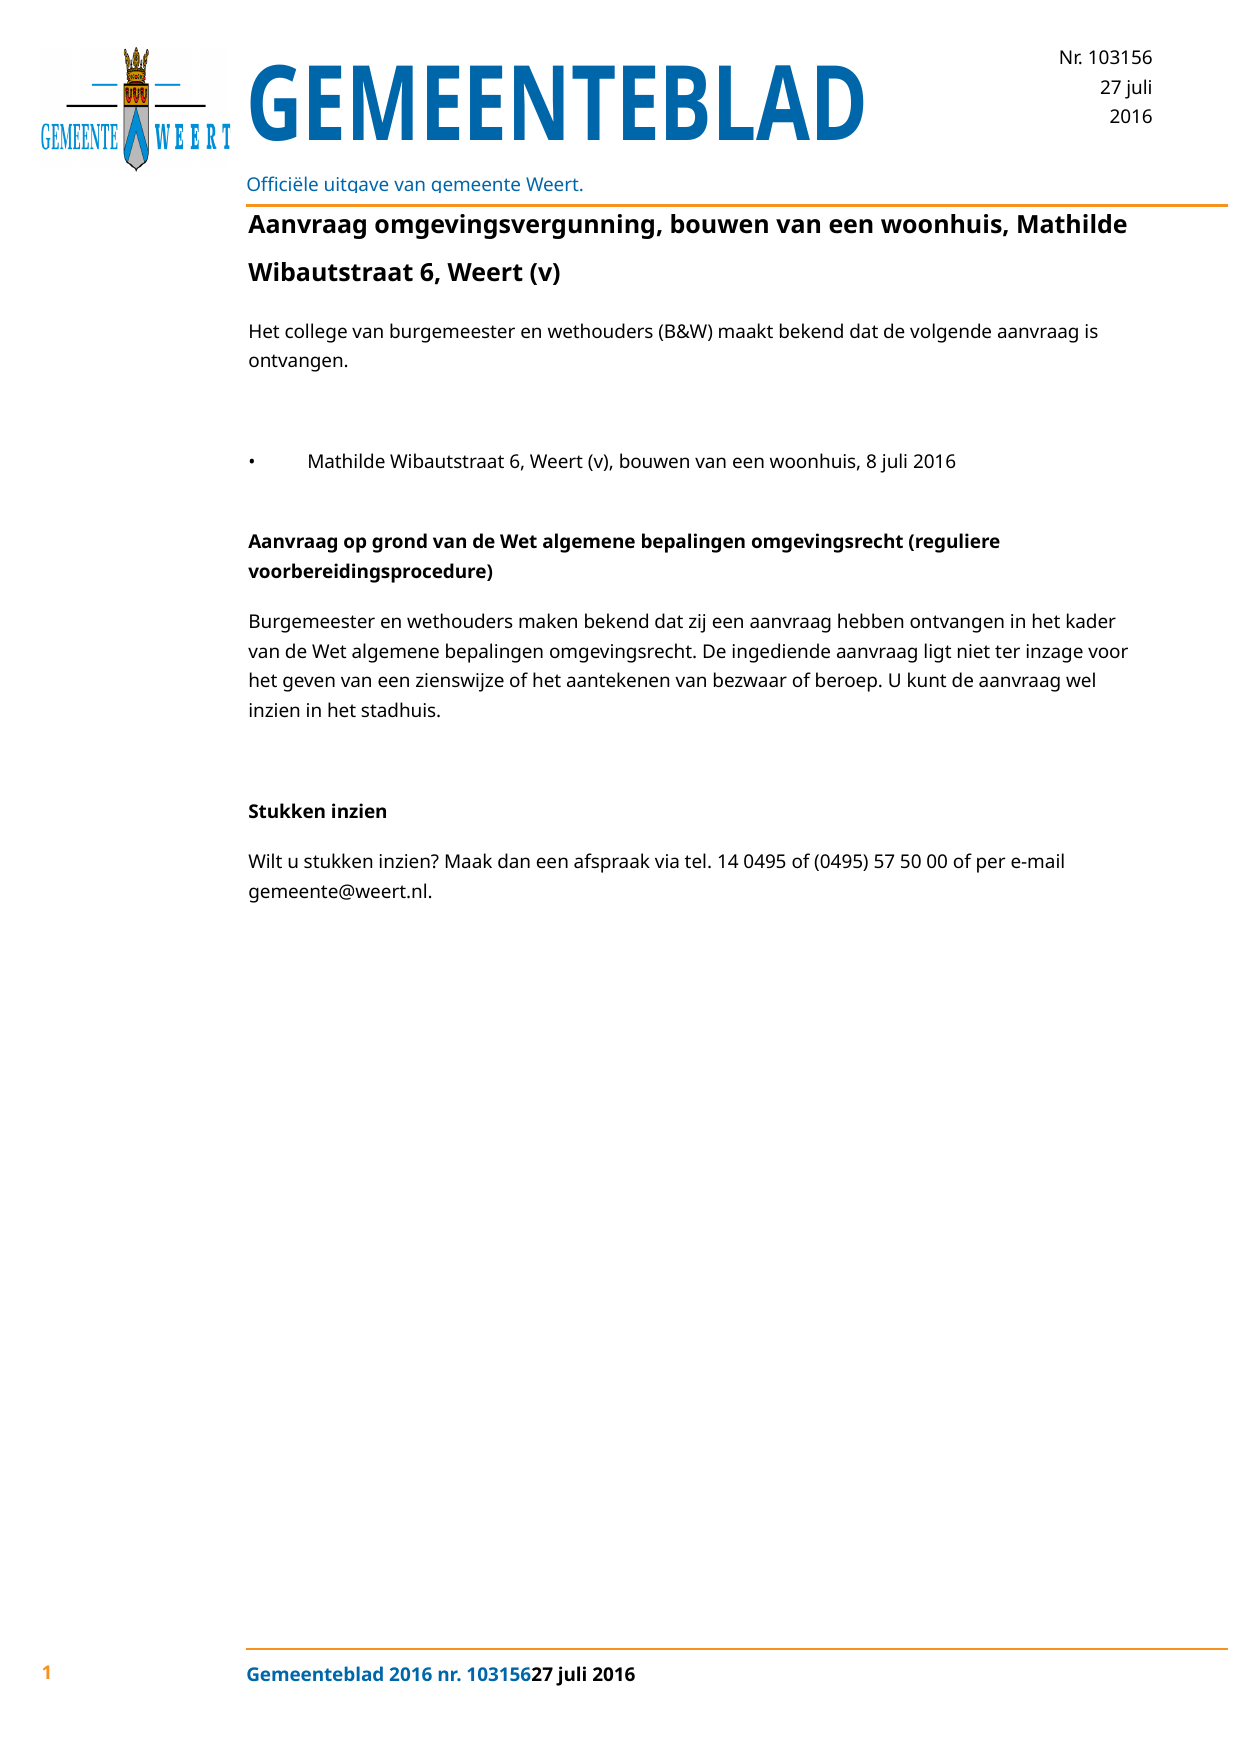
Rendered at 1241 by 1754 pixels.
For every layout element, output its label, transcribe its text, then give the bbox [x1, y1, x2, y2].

text Burgemeester en wethouders maken bekend dat zij een aanvraag hebben ontvangen in het kader van de Wet algemene bepalingen omgevingsrecht. De ingediende aanvraag ligt niet ter inzage voor het geven van een zienswijze of het aantekenen van bezwaar of beroep. U kunt de aanvraag wel inzien in het stadhuis. [248, 608, 1152, 723]
text Wilt u stukken inzien? Maak dan een afspraak via tel. 14 0495 of (0495) 57 50 00 of per e-mail gemeente@weert.nl. [248, 848, 1152, 904]
text Stukken inzien [248, 798, 1152, 824]
list Mathilde Wibautstraat 6, Weert (v), bouwen van een woonhuis, 8 juli 2016 [248, 448, 1152, 474]
text Het college van burgemeester en wethouders (B&W) maakt bekend dat de volgende aanvraag is ontvangen. [248, 318, 1152, 373]
picture [41, 47, 231, 172]
text Aanvraag op grond van de Wet algemene bepalingen omgevingsrecht (reguliere voorbereidingsprocedure) [248, 528, 1152, 584]
text Aanvraag omgevingsvergunning, bouwen van een woonhuis, Mathilde Wibautstraat 6, Weert (v) [248, 207, 1152, 288]
